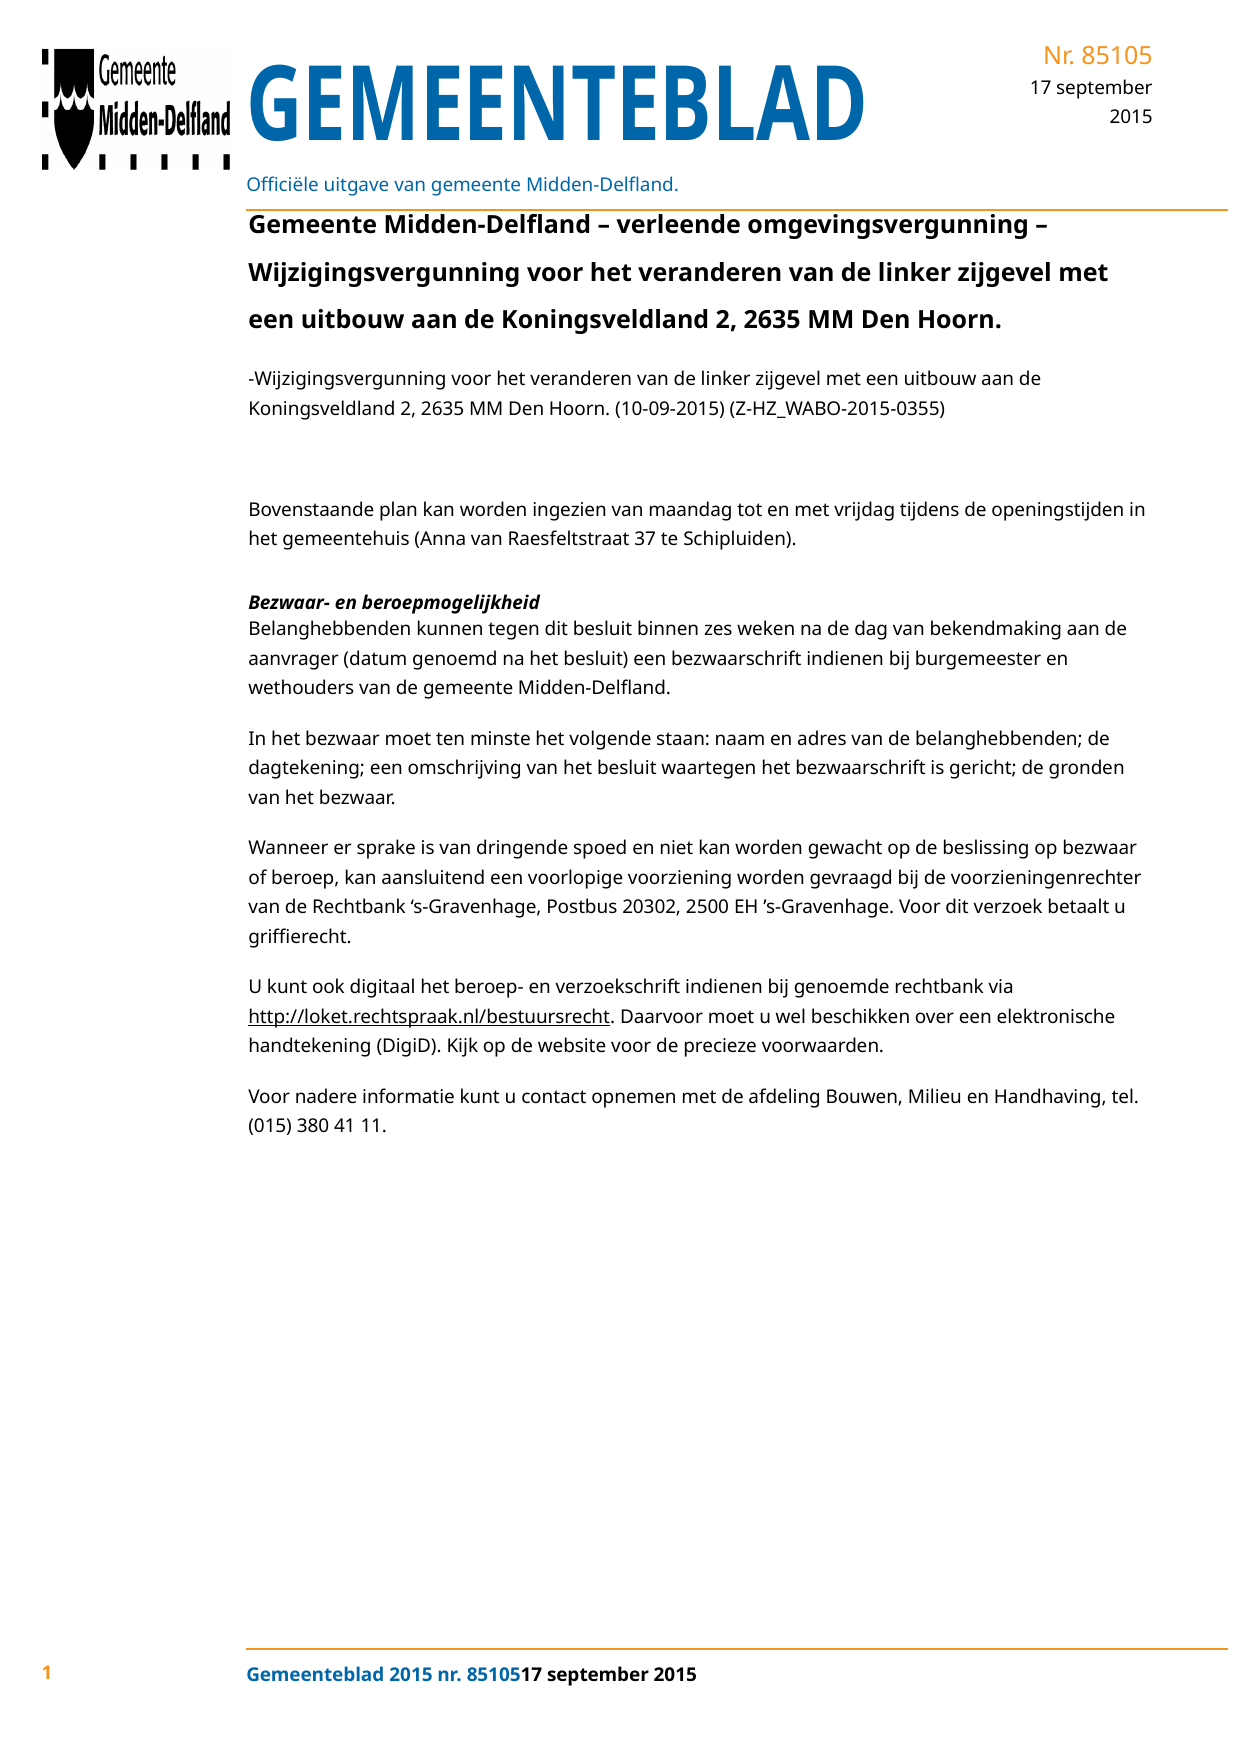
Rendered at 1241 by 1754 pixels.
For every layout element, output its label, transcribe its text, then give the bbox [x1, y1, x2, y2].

text In het bezwaar moet ten minste het volgende staan: naam en adres van de belanghebbenden; de dagtekening; een omschrijving van het besluit waartegen het bezwaarschrift is gericht; de gronden van het bezwaar. [248, 725, 1152, 810]
text -Wijzigingsvergunning voor het veranderen van de linker zijgevel met een uitbouw aan de Koningsveldland 2, 2635 MM Den Hoorn. (10-09-2015) (Z-HZ_WABO-2015-0355) [248, 366, 1152, 421]
text Wanneer er sprake is van dringende spoed en niet kan worden gewacht op de beslissing op bezwaar of beroep, kan aansluitend een voorlopige voorziening worden gevraagd bij de voorzieningenrechter van de Rechtbank ‘s-Gravenhage, Postbus 20302, 2500 EH ’s-Gravenhage. Voor dit verzoek betaalt u griffierecht. [248, 834, 1152, 949]
text Bovenstaande plan kan worden ingezien van maandag tot en met vrijdag tijdens de openingstijden in het gemeentehuis (Anna van Raesfeltstraat 37 te Schipluiden). [248, 496, 1152, 551]
text U kunt ook digitaal het beroep- en verzoekschrift indienen bij genoemde rechtbank via http://loket.rechtspraak.nl/bestuursrecht. Daarvoor moet u wel beschikken over een elektronische handtekening (DigiD). Kijk op de website voor de precieze voorwaarden. [248, 973, 1152, 1058]
text Voor nadere informatie kunt u contact opnemen met de afdeling Bouwen, Milieu en Handhaving, tel. (015) 380 41 11. [248, 1083, 1152, 1138]
text Bezwaar- en beroepmogelijkheid [248, 589, 1152, 615]
text Belanghebbenden kunnen tegen dit besluit binnen zes weken na de dag van bekendmaking aan de aanvrager (datum genoemd na het besluit) een bezwaarschrift indienen bij burgemeester en wethouders van de gemeente Midden-Delfland. [248, 615, 1152, 700]
text Gemeente Midden-Delfland – verleende omgevingsvergunning – Wijzigingsvergunning voor het veranderen van de linker zijgevel met een uitbouw aan de Koningsveldland 2, 2635 MM Den Hoorn. [248, 211, 1152, 336]
picture [41, 47, 231, 172]
